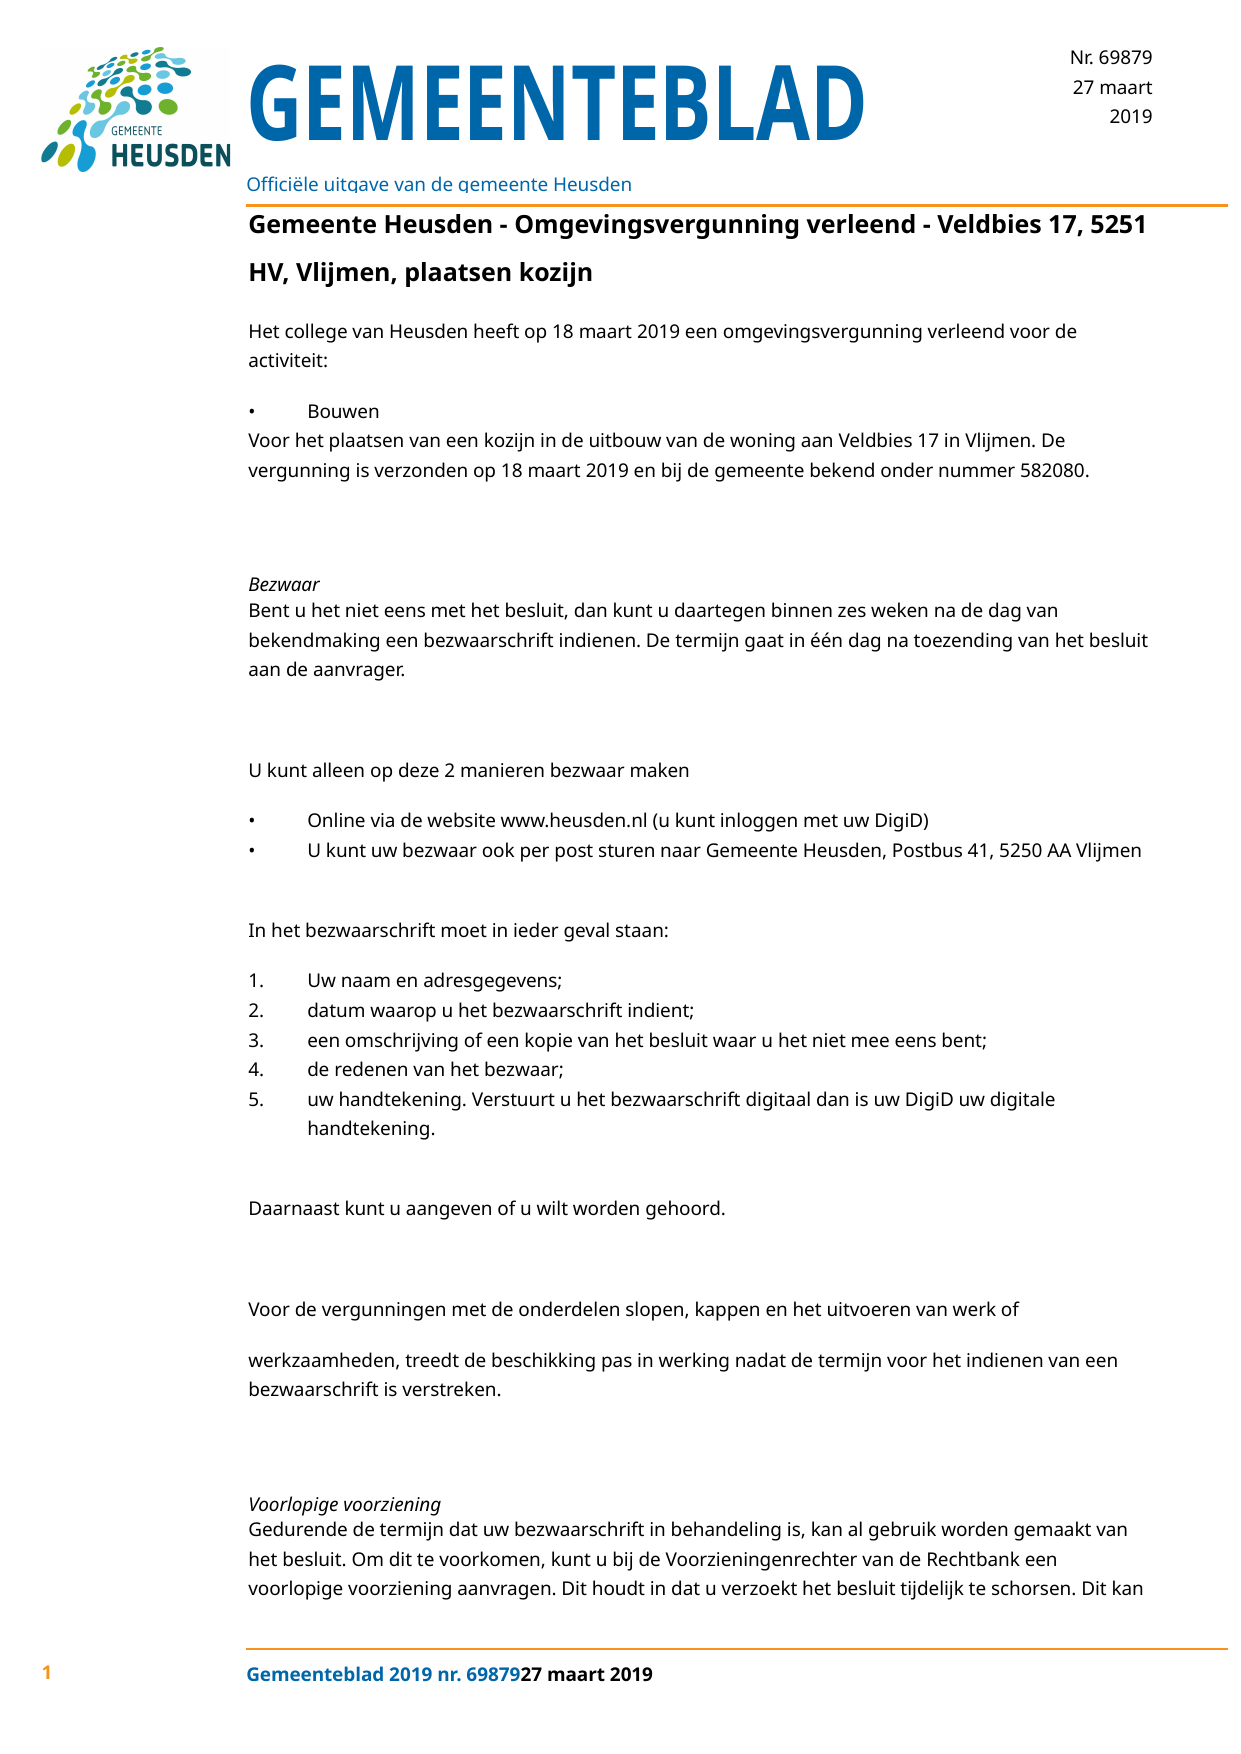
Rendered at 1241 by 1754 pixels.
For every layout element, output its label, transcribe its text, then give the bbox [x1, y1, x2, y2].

text Gedurende de termijn dat uw bezwaarschrift in behandeling is, kan al gebruik worden gemaakt van het besluit. Om dit te voorkomen, kunt u bij de Voorzieningenrechter van de Rechtbank een voorlopige voorziening aanvragen. Dit houdt in dat u verzoekt het besluit tijdelijk te schorsen. Dit kan [248, 1516, 1152, 1601]
list Bouwen [248, 398, 1152, 424]
text Bent u het niet eens met het besluit, dan kunt u daartegen binnen zes weken na de dag van bekendmaking een bezwaarschrift indienen. De termijn gaat in één dag na toezending van het besluit aan de aanvrager. [248, 597, 1152, 682]
text Voor de vergunningen met de onderdelen slopen, kappen en het uitvoeren van werk of [248, 1296, 1152, 1322]
text Bezwaar [248, 571, 1152, 597]
list U kunt uw bezwaar ook per post sturen naar Gemeente Heusden, Postbus 41, 5250 AA Vlijmen [248, 837, 1152, 863]
list Online via de website www.heusden.nl (u kunt inloggen met uw DigiD) [248, 808, 1152, 833]
text Het college van Heusden heeft op 18 maart 2019 een omgevingsvergunning verleend voor de activiteit: [248, 318, 1152, 373]
list datum waarop u het bezwaarschrift indient; [248, 997, 1152, 1023]
list Uw naam en adresgegevens; [248, 968, 1152, 993]
text werkzaamheden, treedt de beschikking pas in werking nadat de termijn voor het indienen van een bezwaarschrift is verstreken. [248, 1347, 1152, 1402]
text Daarnaast kunt u aangeven of u wilt worden gehoord. [248, 1196, 1152, 1221]
text Voorlopige voorziening [248, 1491, 1152, 1516]
text In het bezwaarschrift moet in ieder geval staan: [248, 917, 1152, 943]
list een omschrijving of een kopie van het besluit waar u het niet mee eens bent; [248, 1027, 1152, 1052]
list de redenen van het bezwaar; [248, 1056, 1152, 1082]
text U kunt alleen op deze 2 manieren bezwaar maken [248, 757, 1152, 783]
text Voor het plaatsen van een kozijn in de uitbouw van de woning aan Veldbies 17 in Vlijmen. De vergunning is verzonden op 18 maart 2019 en bij de gemeente bekend onder nummer 582080. [248, 427, 1152, 483]
text Gemeente Heusden - Omgevingsvergunning verleend - Veldbies 17, 5251 HV, Vlijmen, plaatsen kozijn [248, 207, 1152, 288]
list uw handtekening. Verstuurt u het bezwaarschrift digitaal dan is uw DigiD uw digitale handtekening. [248, 1086, 1152, 1141]
picture [41, 47, 231, 172]
